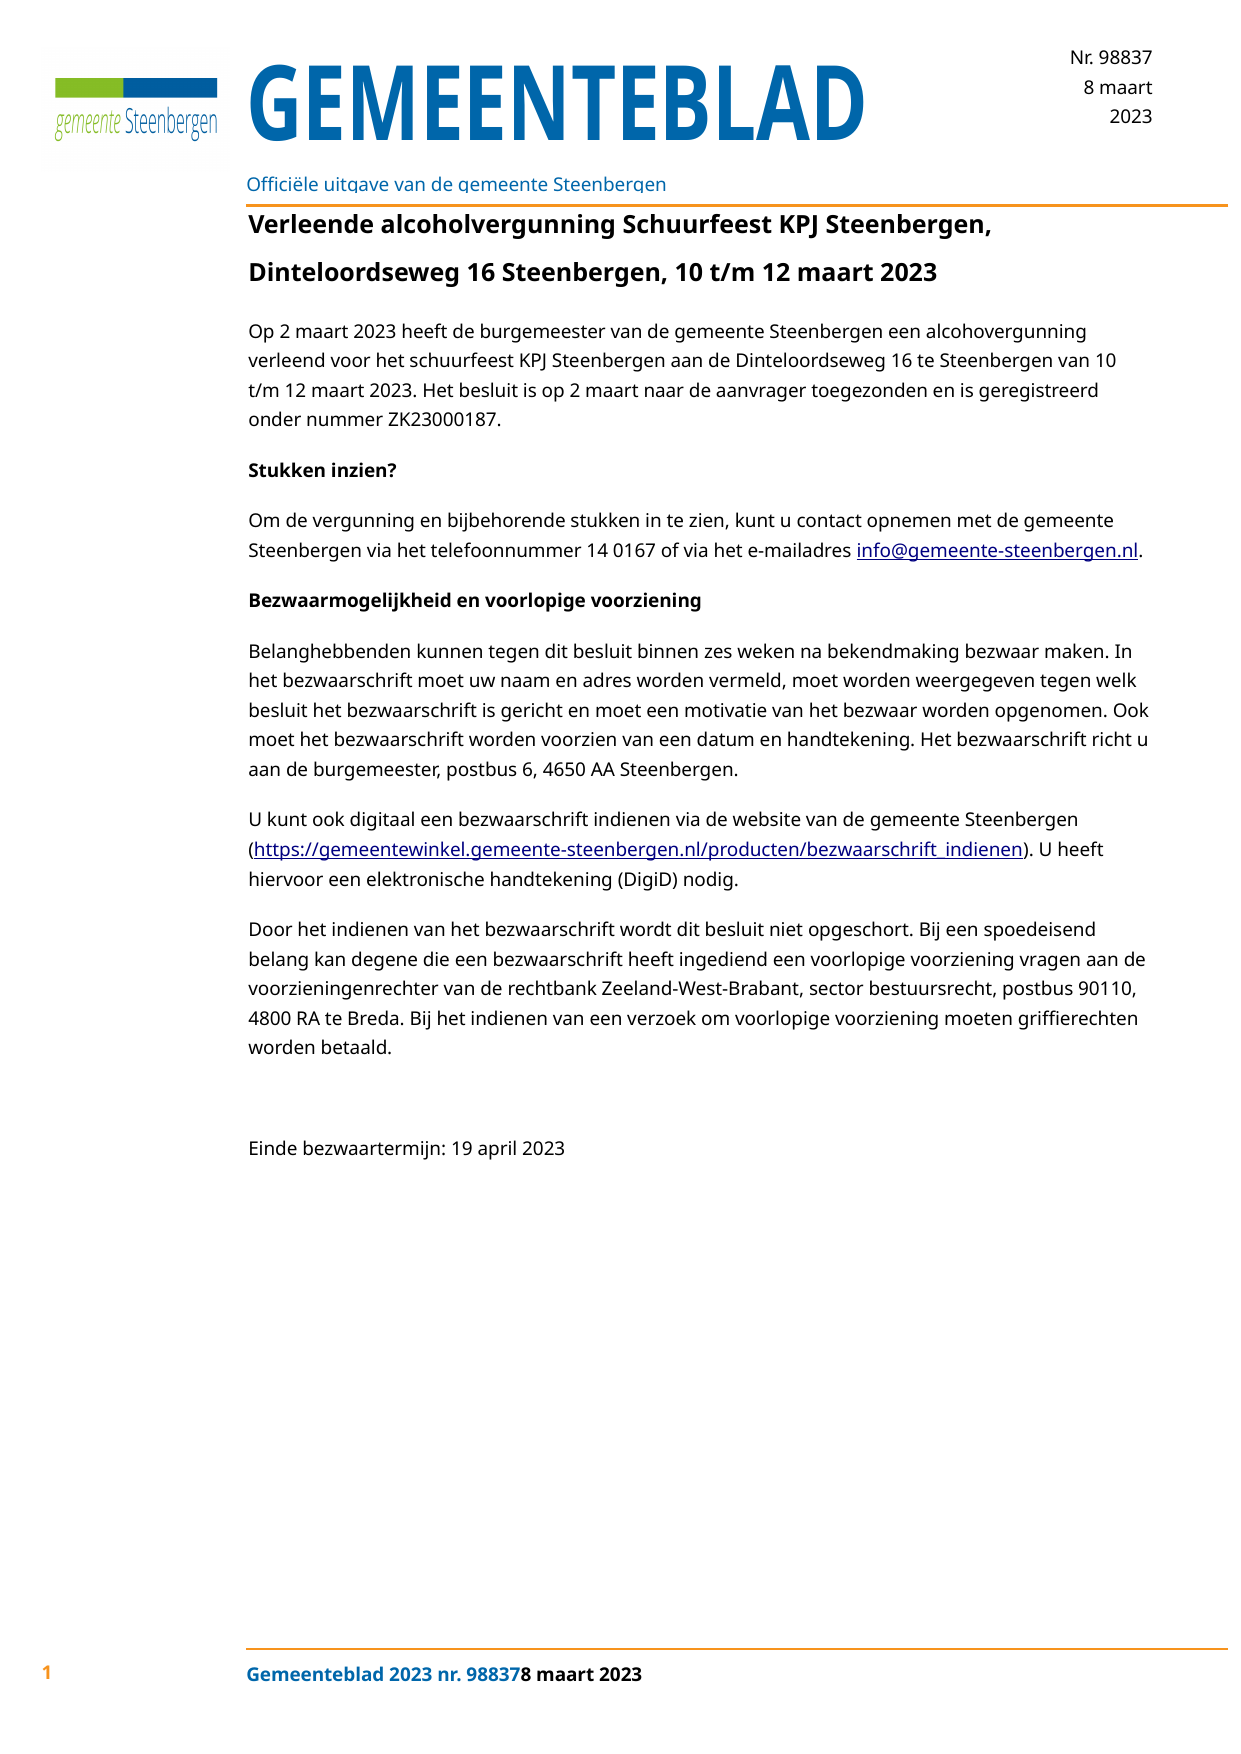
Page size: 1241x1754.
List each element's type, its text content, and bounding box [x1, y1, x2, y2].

picture [41, 47, 231, 172]
text Stukken inzien? [248, 457, 1152, 483]
text ­ [248, 1085, 1152, 1111]
text Verleende alcoholvergunning Schuurfeest KPJ Steenbergen, Dinteloordseweg 16 Steenbergen, 10 t/m 12 maart 2023 [248, 207, 1152, 288]
text Door het indienen van het bezwaarschrift wordt dit besluit niet opgeschort. Bij een spoedeisend belang kan degene die een bezwaarschrift heeft ingediend een voorlopige voorziening vragen aan de voorzieningenrechter van de rechtbank Zeeland-West-Brabant, sector bestuursrecht, postbus 90110, 4800 RA te Breda. Bij het indienen van een verzoek om voorlopige voorziening moeten griffierechten worden betaald. [248, 916, 1152, 1060]
text Op 2 maart 2023 heeft de burgemeester van de gemeente Steenbergen een alcohovergunning verleend voor het schuurfeest KPJ Steenbergen aan de Dinteloordseweg 16 te Steenbergen van 10 t/m 12 maart 2023. Het besluit is op 2 maart naar de aanvrager toegezonden en is geregistreerd onder nummer ZK23000187. [248, 318, 1152, 432]
text Einde bezwaartermijn: 19 april 2023 [248, 1135, 1152, 1161]
text Om de vergunning en bijbehorende stukken in te zien, kunt u contact opnemen met de gemeente Steenbergen via het telefoonnummer 14 0167 of via het e-mailadres info@gemeente-steenbergen.nl. [248, 507, 1152, 563]
text Bezwaarmogelijkheid en voorlopige voorziening [248, 587, 1152, 613]
text U kunt ook digitaal een bezwaarschrift indienen via de website van de gemeente Steenbergen (https://gemeentewinkel.gemeente-steenbergen.nl/producten/bezwaarschrift_indienen). U heeft hiervoor een elektronische handtekening (DigiD) nodig. [248, 807, 1152, 892]
text Belanghebbenden kunnen tegen dit besluit binnen zes weken na bekendmaking bezwaar maken. In het bezwaarschrift moet uw naam en adres worden vermeld, moet worden weergegeven tegen welk besluit het bezwaarschrift is gericht en moet een motivatie van het bezwaar worden opgenomen. Ook moet het bezwaarschrift worden voorzien van een datum en handtekening. Het bezwaarschrift richt u aan de burgemeester, postbus 6, 4650 AA Steenbergen. [248, 638, 1152, 782]
